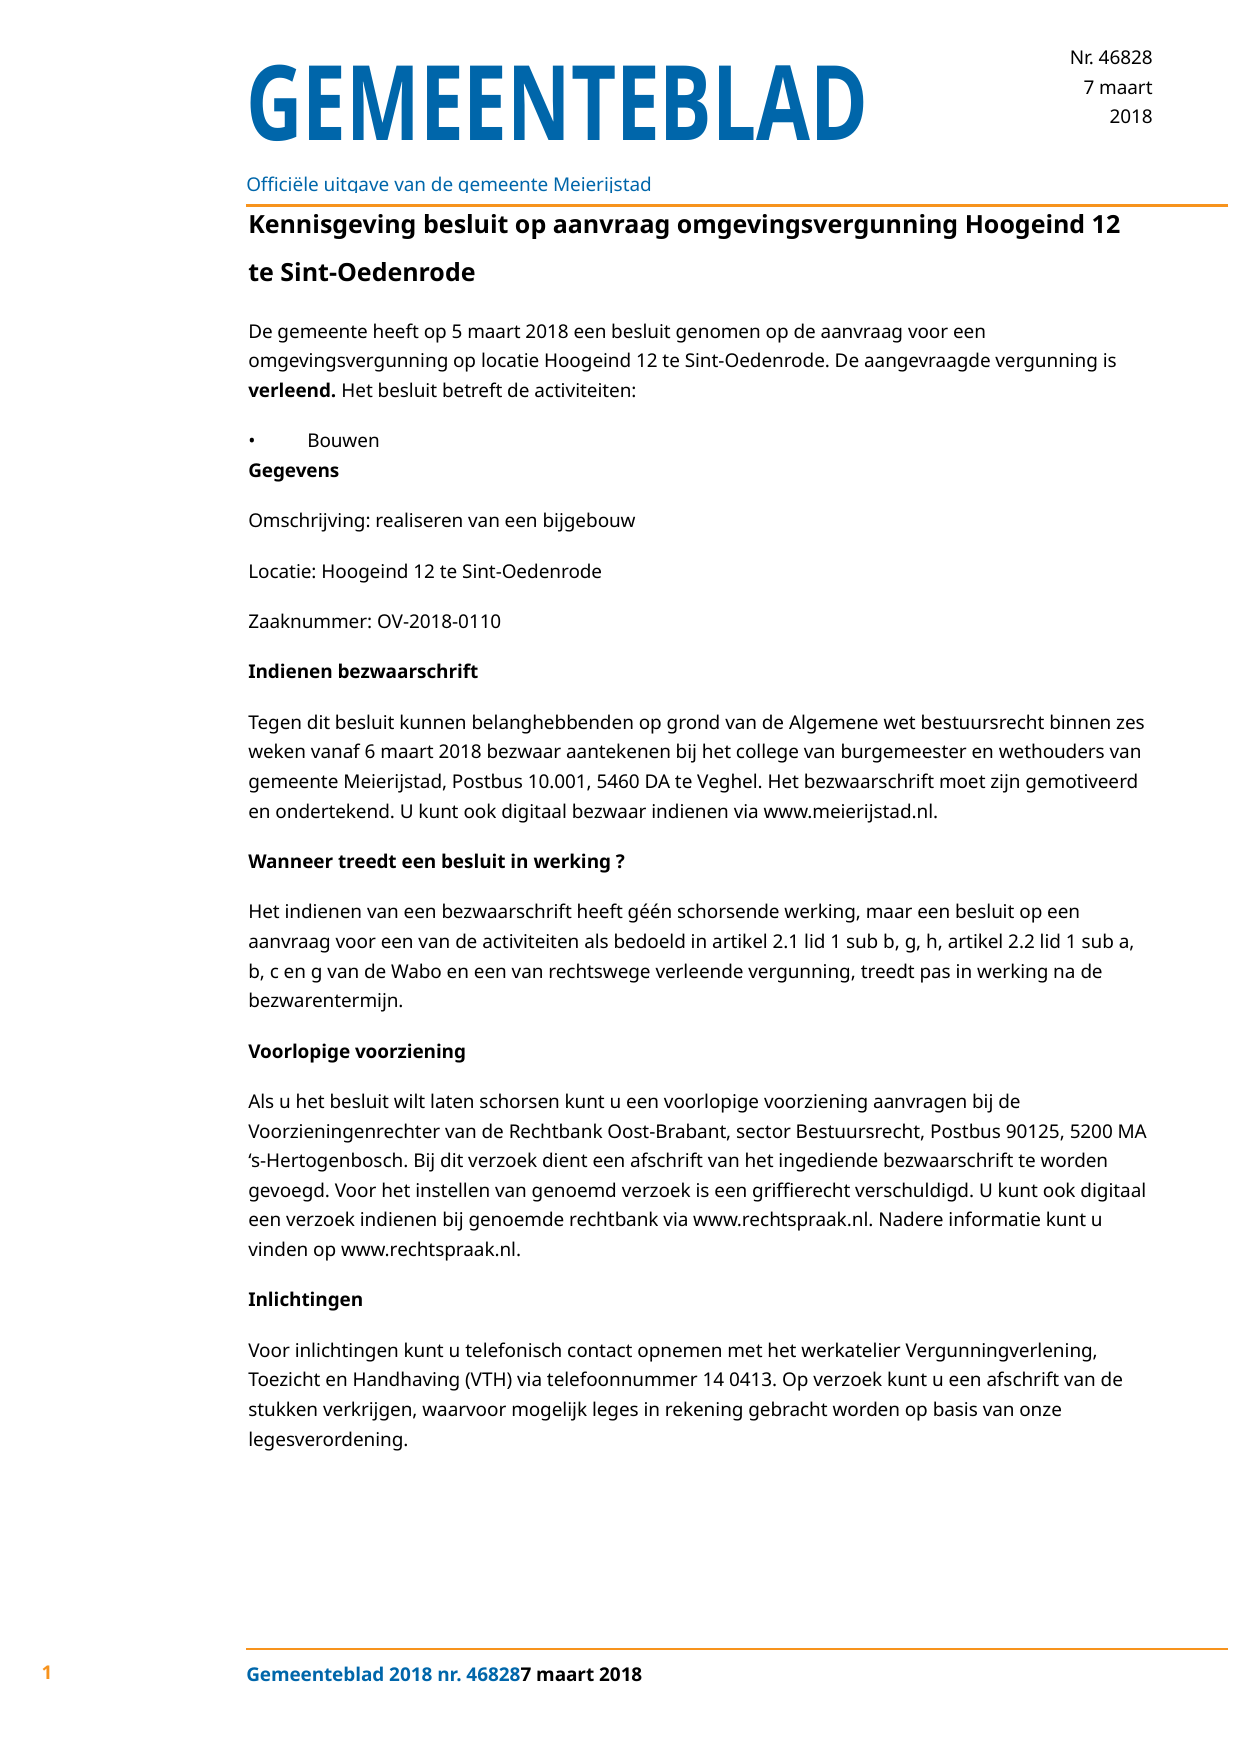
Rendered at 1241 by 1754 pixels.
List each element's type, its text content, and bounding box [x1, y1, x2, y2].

text Het indienen van een bezwaarschrift heeft géén schorsende werking, maar een besluit op een aanvraag voor een van de activiteiten als bedoeld in artikel 2.1 lid 1 sub b, g, h, artikel 2.2 lid 1 sub a, b, c en g van de Wabo en een van rechtswege verleende vergunning, treedt pas in werking na de bezwarentermijn. [248, 899, 1152, 1013]
text Tegen dit besluit kunnen belanghebbenden op grond van de Algemene wet bestuursrecht binnen zes weken vanaf 6 maart 2018 bezwaar aantekenen bij het college van burgemeester en wethouders van gemeente Meierijstad, Postbus 10.001, 5460 DA te Veghel. Het bezwaarschrift moet zijn gemotiveerd en ondertekend. U kunt ook digitaal bezwaar indienen via www.meierijstad.nl. [248, 709, 1152, 824]
text Voorlopige voorziening [248, 1038, 1152, 1064]
text Zaaknummer: OV-2018-0110 [248, 608, 1152, 634]
text Inlichtingen [248, 1287, 1152, 1312]
text Als u het besluit wilt laten schorsen kunt u een voorlopige voorziening aanvragen bij de Voorzieningenrechter van de Rechtbank Oost-Brabant, sector Bestuursrecht, Postbus 90125, 5200 MA ‘s-Hertogenbosch. Bij dit verzoek dient een afschrift van het ingediende bezwaarschrift te worden gevoegd. Voor het instellen van genoemd verzoek is een griffierecht verschuldigd. U kunt ook digitaal een verzoek indienen bij genoemde rechtbank via www.rechtspraak.nl. Nadere informatie kunt u vinden op www.rechtspraak.nl. [248, 1088, 1152, 1262]
text Wanneer treedt een besluit in werking ? [248, 848, 1152, 874]
text Gegevens [248, 457, 1152, 483]
text Voor inlichtingen kunt u telefonisch contact opnemen met het werkatelier Vergunningverlening, Toezicht en Handhaving (VTH) via telefoonnummer 14 0413. Op verzoek kunt u een afschrift van de stukken verkrijgen, waarvoor mogelijk leges in rekening gebracht worden op basis van onze legesverordening. [248, 1337, 1152, 1452]
text Kennisgeving besluit op aanvraag omgevingsvergunning Hoogeind 12 te Sint-Oedenrode [248, 207, 1152, 288]
text Locatie: Hoogeind 12 te Sint-Oedenrode [248, 558, 1152, 584]
picture [41, 47, 231, 172]
text De gemeente heeft op 5 maart 2018 een besluit genomen op de aanvraag voor een omgevingsvergunning op locatie Hoogeind 12 te Sint-Oedenrode. De aangevraagde vergunning is verleend. Het besluit betreft de activiteiten: [248, 318, 1152, 403]
text Omschrijving: realiseren van een bijgebouw [248, 507, 1152, 533]
list Bouwen [248, 427, 1152, 453]
text Indienen bezwaarschrift [248, 659, 1152, 684]
